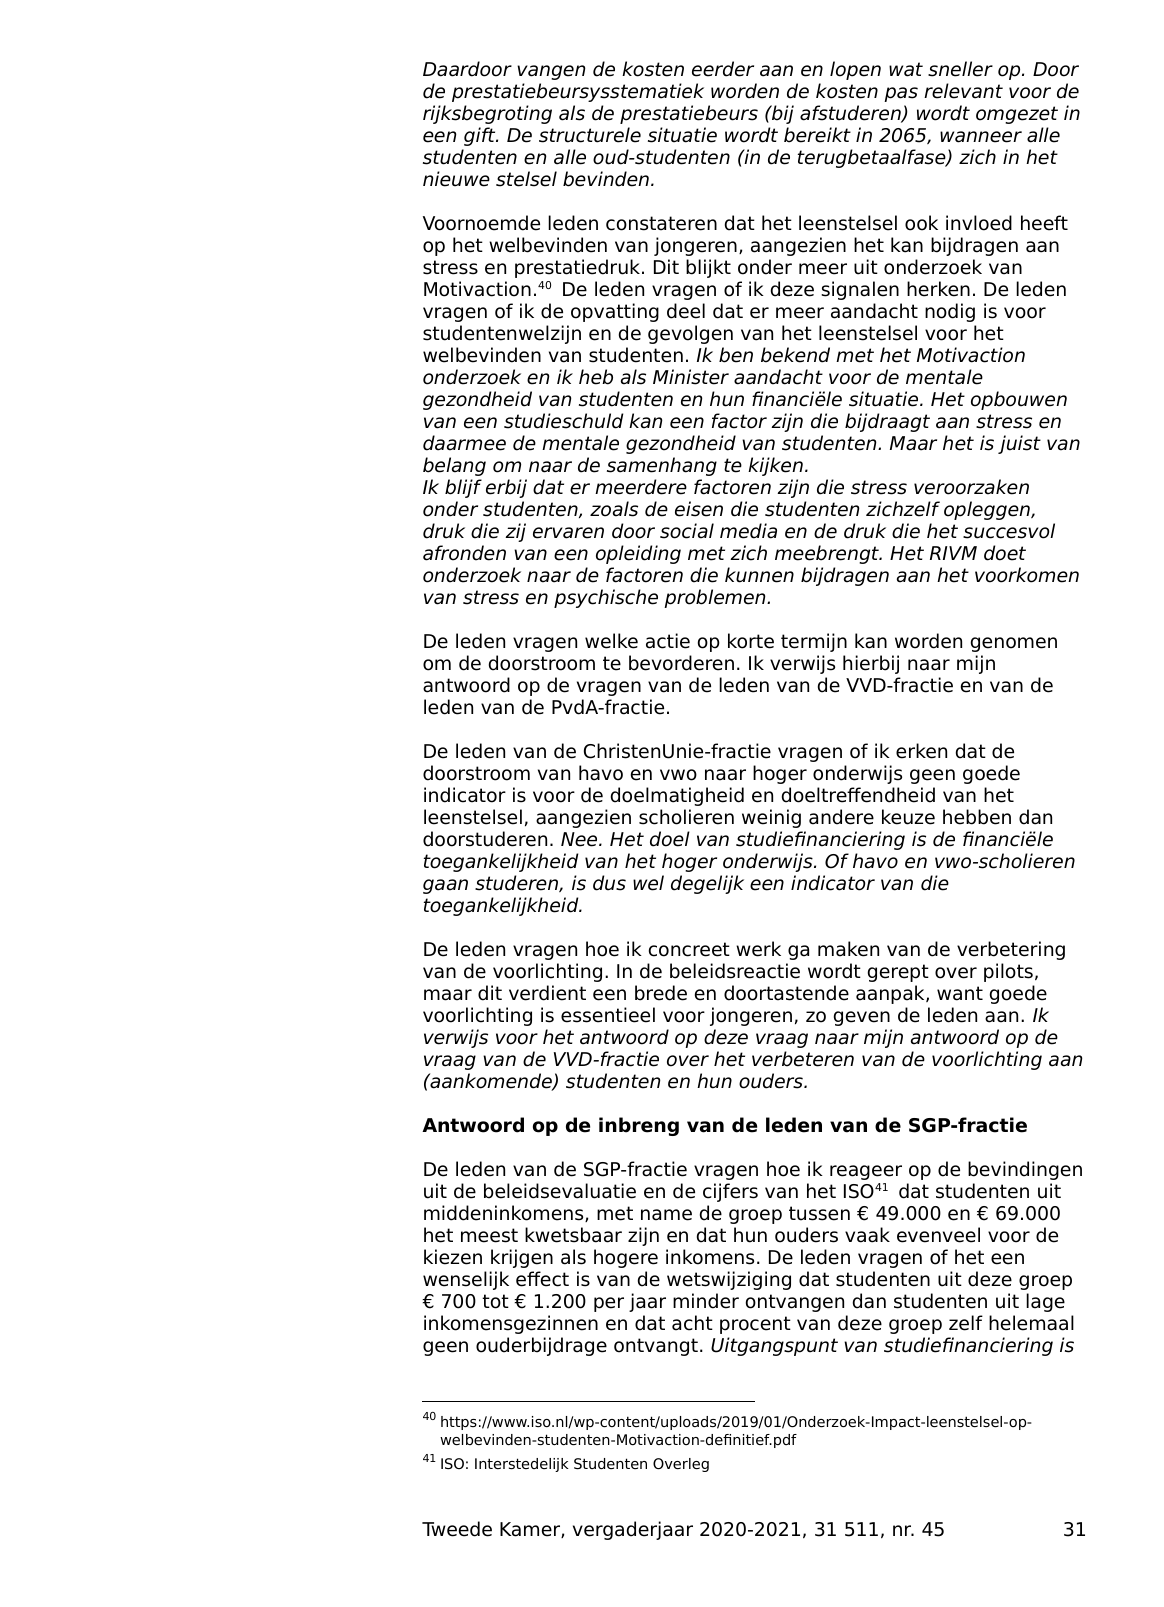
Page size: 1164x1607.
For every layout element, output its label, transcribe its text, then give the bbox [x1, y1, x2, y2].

text Ik blijf erbij dat er meerdere factoren zijn die stress veroorzaken onder studenten, zoals de eisen die studenten zichzelf opleggen, druk die zij ervaren door social media en de druk die het succesvol afronden van een opleiding met zich meebrengt. Het RIVM doet onderzoek naar de factoren die kunnen bijdragen aan het voorkomen van stress en psychische problemen. [422, 477, 1087, 609]
text De leden van de SGP-fractie vragen hoe ik reageer op de bevindingen uit de beleidsevaluatie en de cijfers van het ISO dat studenten uit middeninkomens, met name de groep tussen € 49.000 en € 69.000 het meest kwetsbaar zijn en dat hun ouders vaak evenveel voor de kiezen krijgen als hogere inkomens. De leden vragen of het een wenselijk effect is van de wetswijziging dat studenten uit deze groep € 700 tot € 1.200 per jaar minder ontvangen dan studenten uit lage inkomensgezinnen en dat acht procent van deze groep zelf helemaal geen ouderbijdrage ontvangt. Uitgangspunt van studiefinanciering is [422, 1159, 1087, 1357]
text https://www.iso.nl/wp-content/uploads/2019/01/Onderzoek-Impact-leenstelsel-op-welbevinden-studenten-Motivaction-definitief.pdf [422, 1410, 1087, 1449]
text ISO: Interstedelijk Studenten Overleg [422, 1452, 1087, 1474]
text De leden vragen welke actie op korte termijn kan worden genomen om de doorstroom te bevorderen. Ik verwijs hierbij naar mijn antwoord op de vragen van de leden van de VVD-fractie en van de leden van de PvdA-fractie. [422, 631, 1087, 719]
text De leden van de ChristenUnie-fractie vragen of ik erken dat de doorstroom van havo en vwo naar hoger onderwijs geen goede indicator is voor de doelmatigheid en doeltreffendheid van het leenstelsel, aangezien scholieren weinig andere keuze hebben dan doorstuderen. Nee. Het doel van studiefinanciering is de financiële toegankelijkheid van het hoger onderwijs. Of havo en vwo-scholieren gaan studeren, is dus wel degelijk een indicator van die toegankelijkheid. [422, 741, 1087, 917]
text Daardoor vangen de kosten eerder aan en lopen wat sneller op. Door de prestatiebeursysstematiek worden de kosten pas relevant voor de rijksbegroting als de prestatiebeurs (bij afstuderen) wordt omgezet in een gift. De structurele situatie wordt bereikt in 2065, wanneer alle studenten en alle oud-studenten (in de terugbetaalfase) zich in het nieuwe stelsel bevinden. [422, 59, 1087, 191]
text De leden vragen hoe ik concreet werk ga maken van de verbetering van de voorlichting. In de beleidsreactie wordt gerept over pilots, maar dit verdient een brede en doortastende aanpak, want goede voorlichting is essentieel voor jongeren, zo geven de leden aan. Ik verwijs voor het antwoord op deze vraag naar mijn antwoord op de vraag van de VVD-fractie over het verbeteren van de voorlichting aan (aankomende) studenten en hun ouders. [422, 939, 1087, 1093]
text Voornoemde leden constateren dat het leenstelsel ook invloed heeft op het welbevinden van jongeren, aangezien het kan bijdragen aan stress en prestatiedruk. Dit blijkt onder meer uit onderzoek van Motivaction. De leden vragen of ik deze signalen herken. De leden vragen of ik de opvatting deel dat er meer aandacht nodig is voor studentenwelzijn en de gevolgen van het leenstelsel voor het welbevinden van studenten. Ik ben bekend met het Motivaction onderzoek en ik heb als Minister aandacht voor de mentale gezondheid van studenten en hun financiële situatie. Het opbouwen van een studieschuld kan een factor zijn die bijdraagt aan stress en daarmee de mentale gezondheid van studenten. Maar het is juist van belang om naar de samenhang te kijken. [422, 213, 1087, 477]
subtitle Antwoord op de inbreng van de leden van de SGP-fractie [422, 1115, 1087, 1137]
